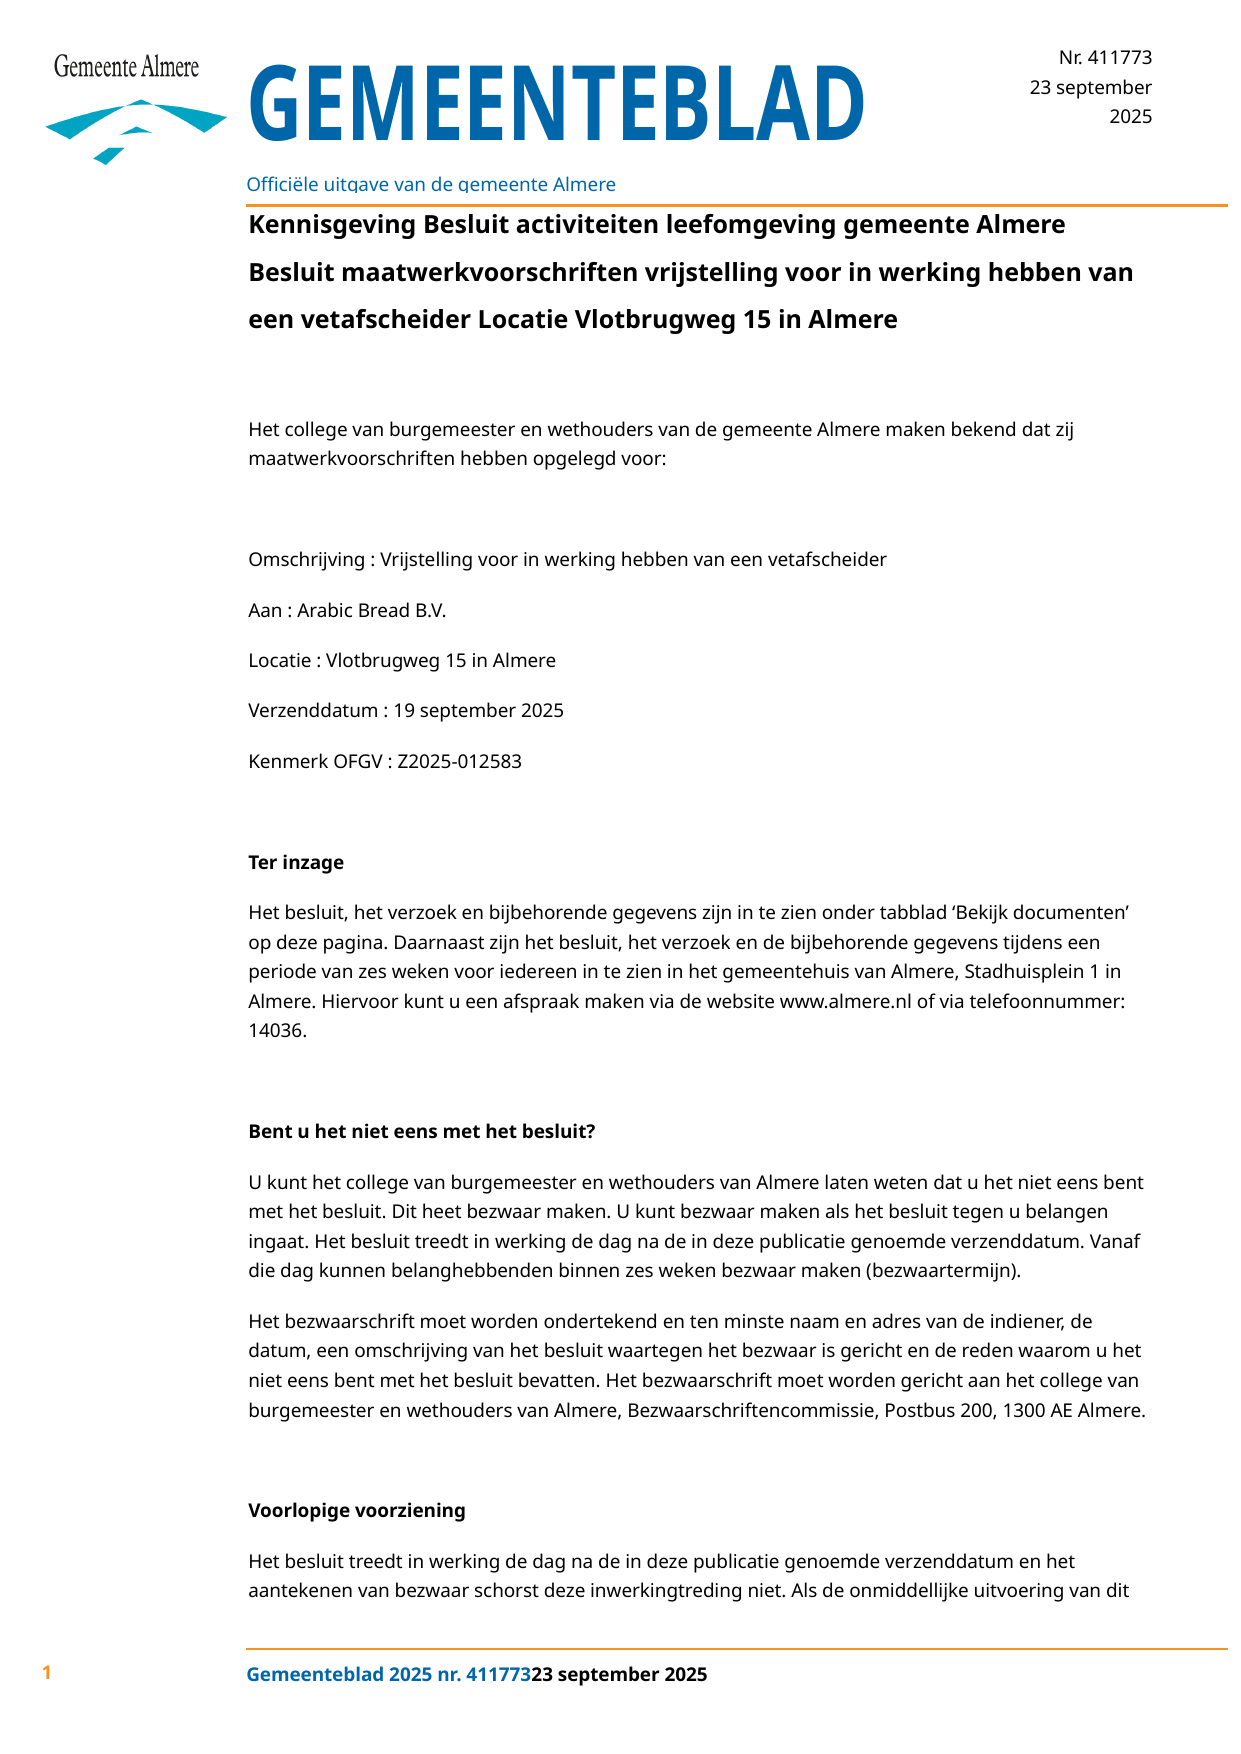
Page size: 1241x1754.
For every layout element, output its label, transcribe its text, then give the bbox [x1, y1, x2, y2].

text Bent u het niet eens met het besluit? [248, 1118, 1152, 1144]
text Het besluit, het verzoek en bijbehorende gegevens zijn in te zien onder tabblad ‘Bekijk documenten’ op deze pagina. Daarnaast zijn het besluit, het verzoek en de bijbehorende gegevens tijdens een periode van zes weken voor iedereen in te zien in het gemeentehuis van Almere, Stadhuisplein 1 in Almere. Hiervoor kunt u een afspraak maken via de website www.almere.nl of via telefoonnummer: 14036. [248, 899, 1152, 1043]
text Voorlopige voorziening [248, 1498, 1152, 1523]
text Het besluit treedt in werking de dag na de in deze publicatie genoemde verzenddatum en het aantekenen van bezwaar schorst deze inwerkingtreding niet. Als de onmiddellijke uitvoering van dit [248, 1548, 1152, 1603]
text Het bezwaarschrift moet worden ondertekend en ten minste naam en adres van de indiener, de datum, een omschrijving van het besluit waartegen het bezwaar is gericht en de reden waarom u het niet eens bent met het besluit bevatten. Het bezwaarschrift moet worden gericht aan het college van burgemeester en wethouders van Almere, Bezwaarschriftencommissie, Postbus 200, 1300 AE Almere. [248, 1308, 1152, 1422]
text Omschrijving : Vrijstelling voor in werking hebben van een vetafscheider [248, 546, 1152, 572]
text U kunt het college van burgemeester en wethouders van Almere laten weten dat u het niet eens bent met het besluit. Dit heet bezwaar maken. U kunt bezwaar maken als het besluit tegen u belangen ingaat. Het besluit treedt in werking de dag na de in deze publicatie genoemde verzenddatum. Vanaf die dag kunnen belanghebbenden binnen zes weken bezwaar maken (bezwaartermijn). [248, 1169, 1152, 1283]
text Het college van burgemeester en wethouders van de gemeente Almere maken bekend dat zij maatwerkvoorschriften hebben opgelegd voor: [248, 416, 1152, 471]
text Kenmerk OFGV : Z2025-012583 [248, 748, 1152, 774]
text Verzenddatum : 19 september 2025 [248, 698, 1152, 723]
text Aan : Arabic Bread B.V. [248, 597, 1152, 622]
picture [41, 47, 231, 172]
text Locatie : Vlotbrugweg 15 in Almere [248, 647, 1152, 673]
text Kennisgeving Besluit activiteiten leefomgeving gemeente Almere Besluit maatwerkvoorschriften vrijstelling voor in werking hebben van een vetafscheider Locatie Vlotbrugweg 15 in Almere [248, 207, 1152, 336]
text Ter inzage [248, 849, 1152, 874]
